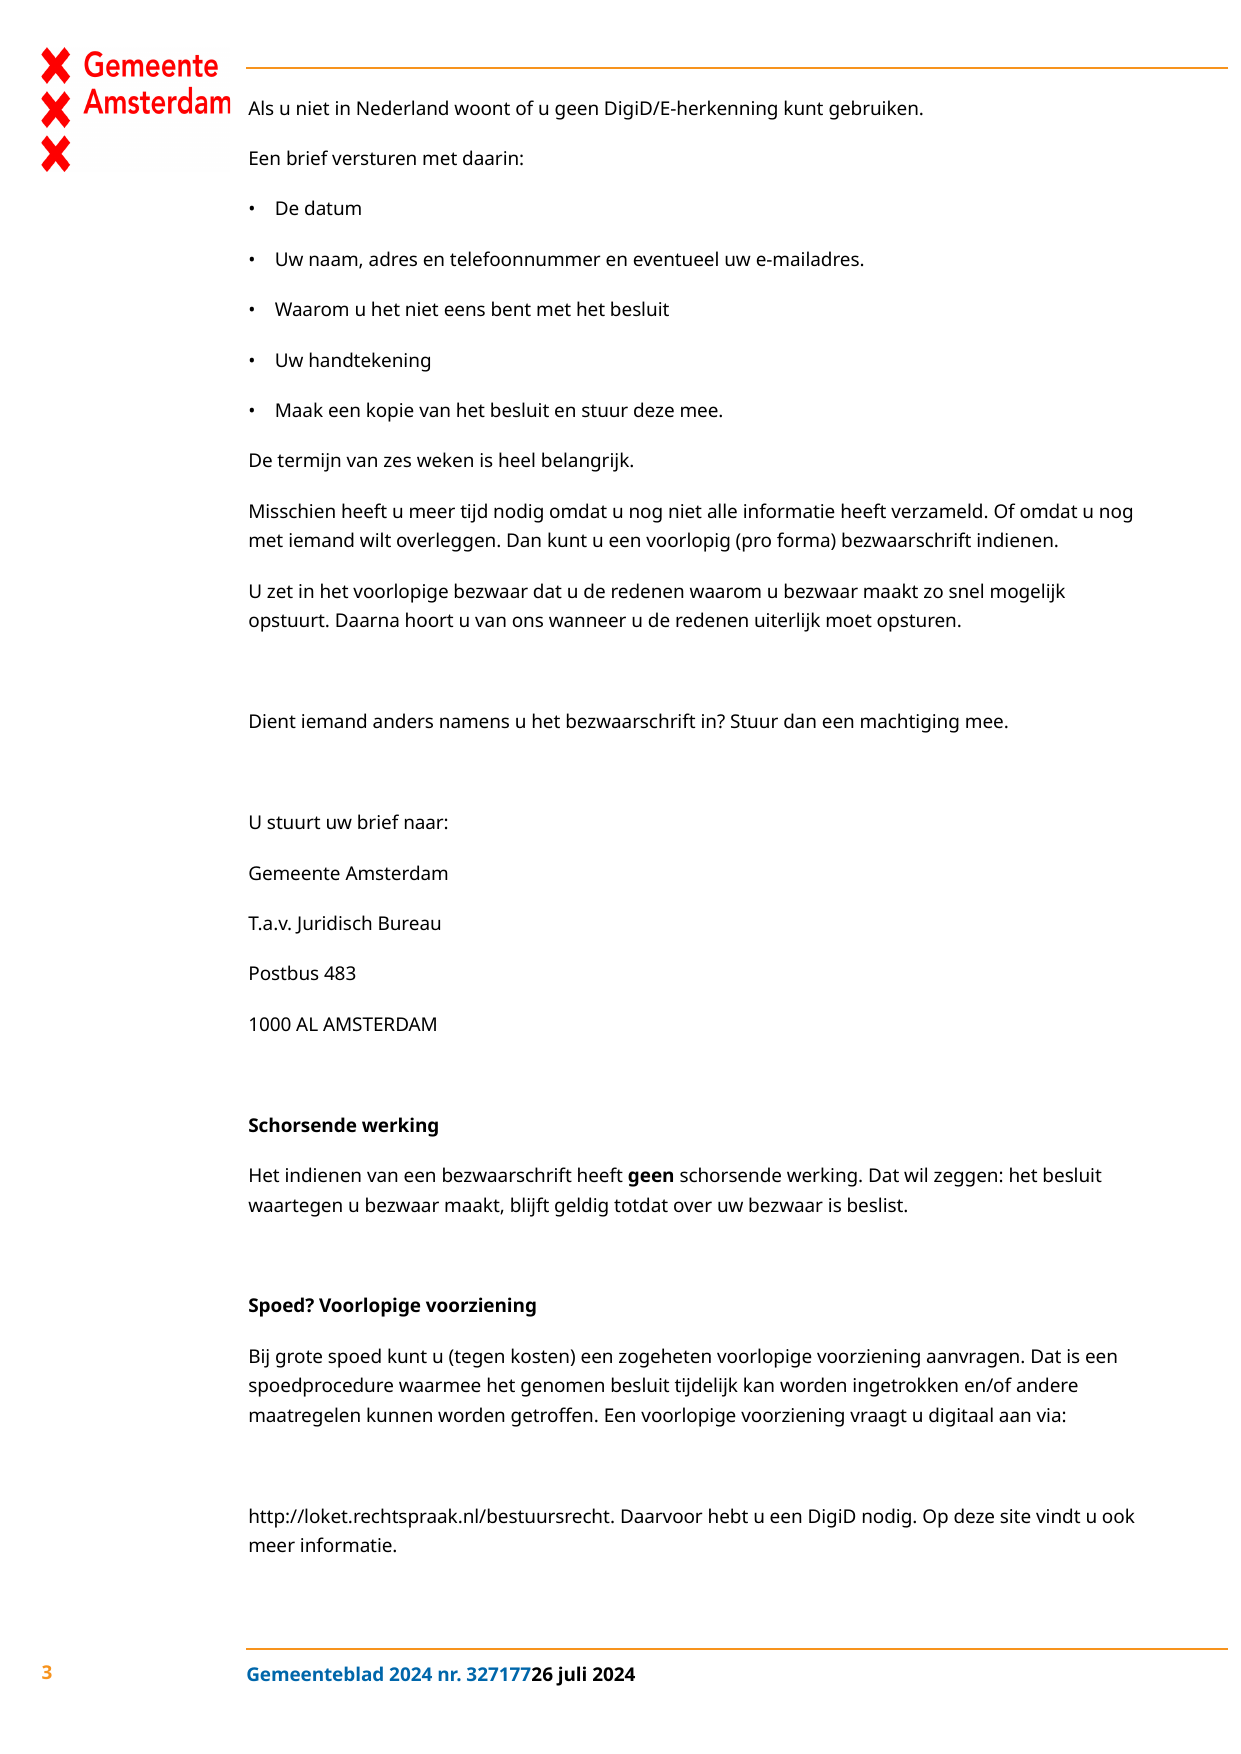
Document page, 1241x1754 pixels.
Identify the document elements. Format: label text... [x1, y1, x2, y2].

text • Waarom u het niet eens bent met het besluit [248, 296, 1152, 322]
text Een brief versturen met daarin: [248, 145, 1152, 171]
text Spoed? Voorlopige voorziening [248, 1293, 1152, 1318]
text Gemeente Amsterdam [248, 860, 1152, 886]
text Postbus 483 [248, 961, 1152, 986]
text T.a.v. Juridisch Bureau [248, 910, 1152, 936]
text • Uw naam, adres en telefoonnummer en eventueel uw e-mailadres. [248, 246, 1152, 272]
text http://loket.rechtspraak.nl/bestuursrecht. Daarvoor hebt u een DigiD nodig. Op deze site vindt u ook meer informatie. [248, 1503, 1152, 1558]
text Misschien heeft u meer tijd nodig omdat u nog niet alle informatie heeft verzameld. Of omdat u nog met iemand wilt overleggen. Dan kunt u een voorlopig (pro forma) bezwaarschrift indienen. [248, 498, 1152, 553]
picture [41, 47, 231, 172]
text • Maak een kopie van het besluit en stuur deze mee. [248, 397, 1152, 423]
text De termijn van zes weken is heel belangrijk. [248, 448, 1152, 473]
text • De datum [248, 196, 1152, 221]
text U zet in het voorlopige bezwaar dat u de redenen waarom u bezwaar maakt zo snel mogelijk opstuurt. Daarna hoort u van ons wanneer u de redenen uiterlijk moet opsturen. [248, 578, 1152, 633]
text • Uw handtekening [248, 347, 1152, 373]
text Het indienen van een bezwaarschrift heeft geen schorsende werking. Dat wil zeggen: het besluit waartegen u bezwaar maakt, blijft geldig totdat over uw bezwaar is beslist. [248, 1162, 1152, 1218]
text 1000 AL AMSTERDAM [248, 1011, 1152, 1037]
text Dient iemand anders namens u het bezwaarschrift in? Stuur dan een machtiging mee. [248, 708, 1152, 734]
text U stuurt uw brief naar: [248, 809, 1152, 835]
text Als u niet in Nederland woont of u geen DigiD/E-herkenning kunt gebruiken. [248, 95, 1152, 121]
text Schorsende werking [248, 1112, 1152, 1138]
text Bij grote spoed kunt u (tegen kosten) een zogeheten voorlopige voorziening aanvragen. Dat is een spoedprocedure waarmee het genomen besluit tijdelijk kan worden ingetrokken en/of andere maatregelen kunnen worden getroffen. Een voorlopige voorziening vraagt u digitaal aan via: [248, 1343, 1152, 1428]
